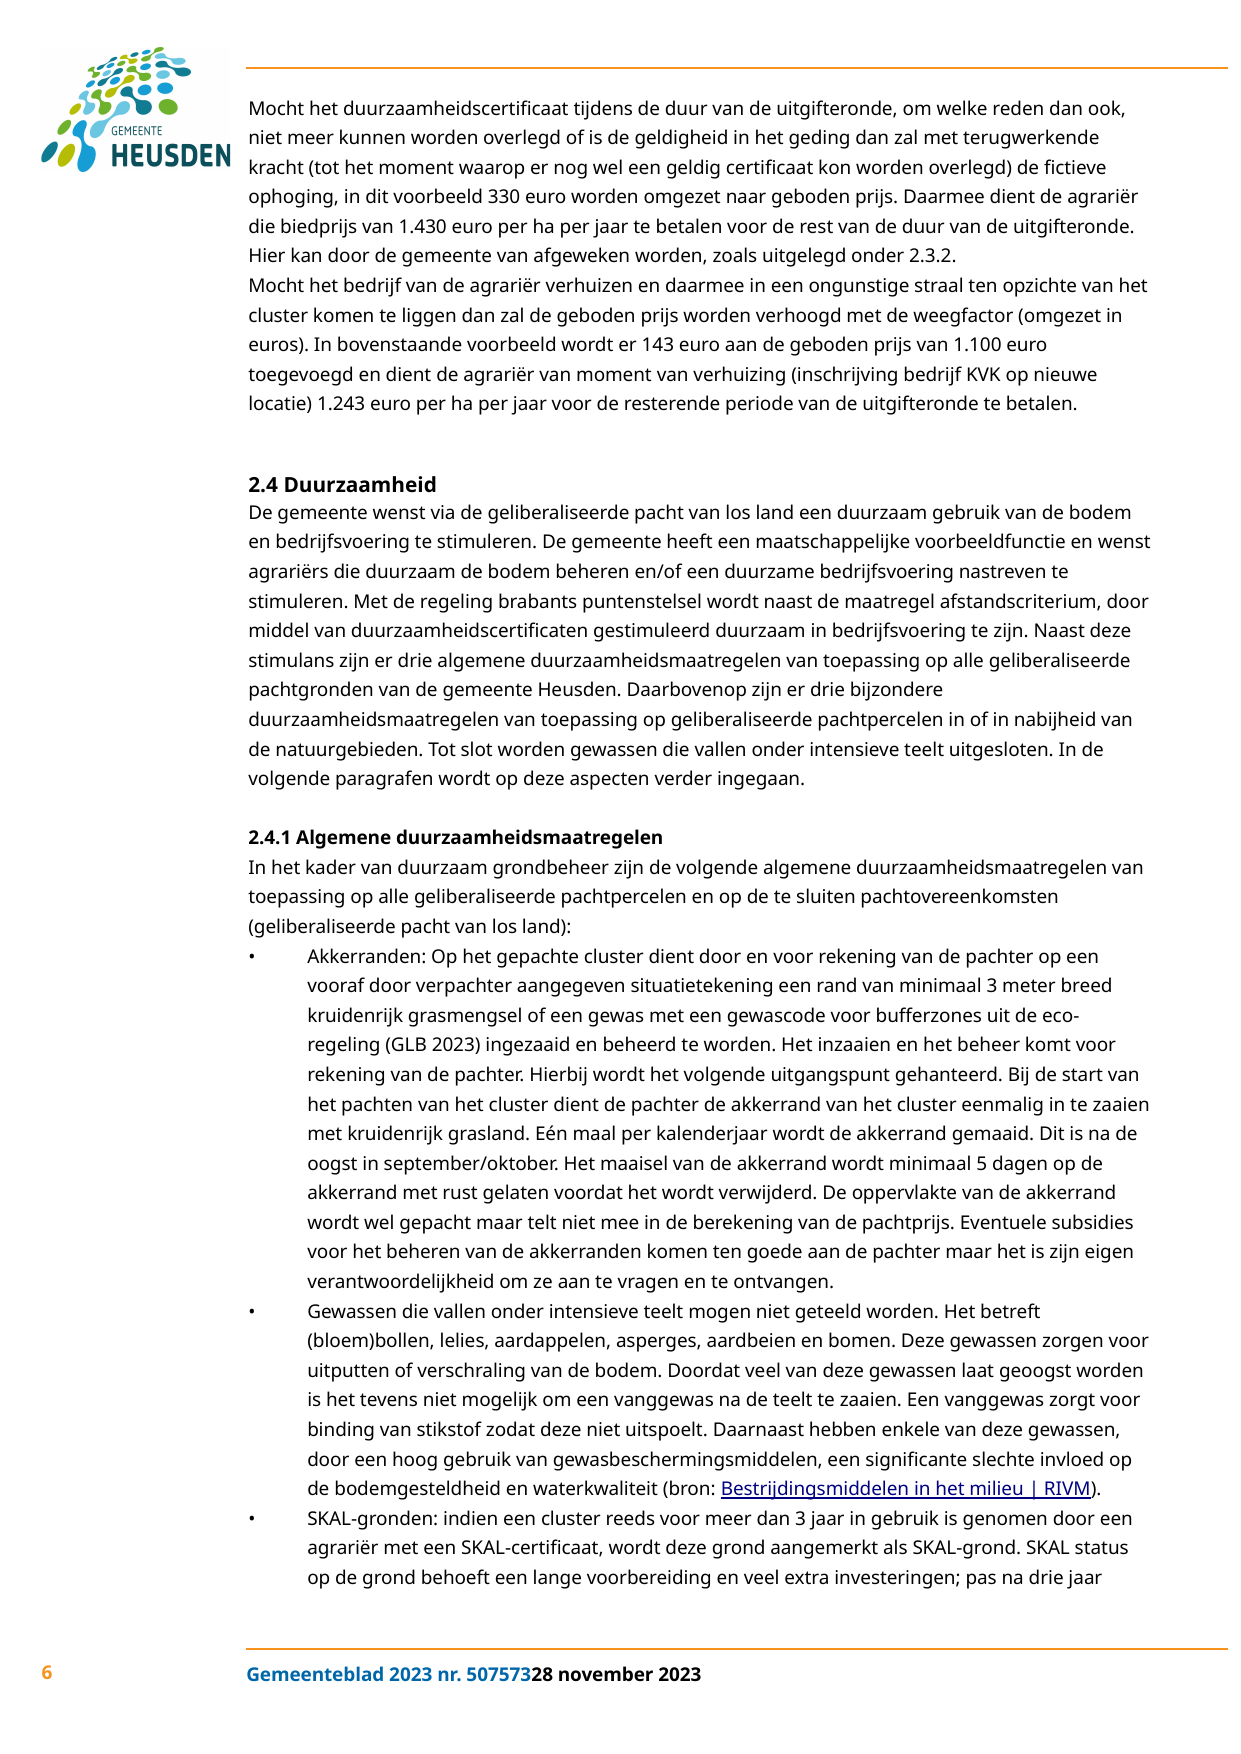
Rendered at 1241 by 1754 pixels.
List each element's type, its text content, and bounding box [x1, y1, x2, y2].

text 2.4 Duurzaamheid [248, 471, 1152, 499]
text 2.4.1 Algemene duurzaamheidsmaatregelen [248, 824, 1152, 850]
text De gemeente wenst via de geliberaliseerde pacht van los land een duurzaam gebruik van de bodem en bedrijfsvoering te stimuleren. De gemeente heeft een maatschappelijke voorbeeldfunctie en wenst agrariërs die duurzaam de bodem beheren en/of een duurzame bedrijfsvoering nastreven te stimuleren. Met de regeling brabants puntenstelsel wordt naast de maatregel afstandscriterium, door middel van duurzaamheidscertificaten gestimuleerd duurzaam in bedrijfsvoering te zijn. Naast deze stimulans zijn er drie algemene duurzaamheidsmaatregelen van toepassing op alle geliberaliseerde pachtgronden van de gemeente Heusden. Daarbovenop zijn er drie bijzondere duurzaamheidsmaatregelen van toepassing op geliberaliseerde pachtpercelen in of in nabijheid van de natuurgebieden. Tot slot worden gewassen die vallen onder intensieve teelt uitgesloten. In de volgende paragrafen wordt op deze aspecten verder ingegaan. [248, 499, 1152, 791]
list Akkerranden: Op het gepachte cluster dient door en voor rekening van de pachter op een vooraf door verpachter aangegeven situatietekening een rand van minimaal 3 meter breed kruidenrijk grasmengsel of een gewas met een gewascode voor bufferzones uit de eco-regeling (GLB 2023) ingezaaid en beheerd te worden. Het inzaaien en het beheer komt voor rekening van de pachter. Hierbij wordt het volgende uitgangspunt gehanteerd. Bij de start van het pachten van het cluster dient de pachter de akkerrand van het cluster eenmalig in te zaaien met kruidenrijk grasland. Eén maal per kalenderjaar wordt de akkerrand gemaaid. Dit is na de oogst in september/oktober. Het maaisel van de akkerrand wordt minimaal 5 dagen op de akkerrand met rust gelaten voordat het wordt verwijderd. De oppervlakte van de akkerrand wordt wel gepacht maar telt niet mee in de berekening van de pachtprijs. Eventuele subsidies voor het beheren van de akkerranden komen ten goede aan de pachter maar het is zijn eigen verantwoordelijkheid om ze aan te vragen en te ontvangen. [248, 943, 1152, 1294]
list Gewassen die vallen onder intensieve teelt mogen niet geteeld worden. Het betreft (bloem)bollen, lelies, aardappelen, asperges, aardbeien en bomen. Deze gewassen zorgen voor uitputten of verschraling van de bodem. Doordat veel van deze gewassen laat geoogst worden is het tevens niet mogelijk om een vanggewas na de teelt te zaaien. Een vanggewas zorgt voor binding van stikstof zodat deze niet uitspoelt. Daarnaast hebben enkele van deze gewassen, door een hoog gebruik van gewasbeschermingsmiddelen, een significante slechte invloed op de bodemgesteldheid en waterkwaliteit (bron: Bestrijdingsmiddelen in het milieu | RIVM). [248, 1298, 1152, 1501]
picture [41, 47, 231, 172]
text In het kader van duurzaam grondbeheer zijn de volgende algemene duurzaamheidsmaatregelen van toepassing op alle geliberaliseerde pachtpercelen en op de te sluiten pachtovereenkomsten (geliberaliseerde pacht van los land): [248, 854, 1152, 939]
text Mocht het bedrijf van de agrariër verhuizen en daarmee in een ongunstige straal ten opzichte van het cluster komen te liggen dan zal de geboden prijs worden verhoogd met de weegfactor (omgezet in euros). In bovenstaande voorbeeld wordt er 143 euro aan de geboden prijs van 1.100 euro toegevoegd en dient de agrariër van moment van verhuizing (inschrijving bedrijf KVK op nieuwe locatie) 1.243 euro per ha per jaar voor de resterende periode van de uitgifteronde te betalen. [248, 272, 1152, 416]
list SKAL-gronden: indien een cluster reeds voor meer dan 3 jaar in gebruik is genomen door een agrariër met een SKAL-certificaat, wordt deze grond aangemerkt als SKAL-grond. SKAL status op de grond behoeft een lange voorbereiding en veel extra investeringen; pas na drie jaar [248, 1505, 1152, 1590]
text Mocht het duurzaamheidscertificaat tijdens de duur van de uitgifteronde, om welke reden dan ook, niet meer kunnen worden overlegd of is de geldigheid in het geding dan zal met terugwerkende kracht (tot het moment waarop er nog wel een geldig certificaat kon worden overlegd) de fictieve ophoging, in dit voorbeeld 330 euro worden omgezet naar geboden prijs. Daarmee dient de agrariër die biedprijs van 1.430 euro per ha per jaar te betalen voor de rest van de duur van de uitgifteronde. Hier kan door de gemeente van afgeweken worden, zoals uitgelegd onder 2.3.2. [248, 95, 1152, 268]
